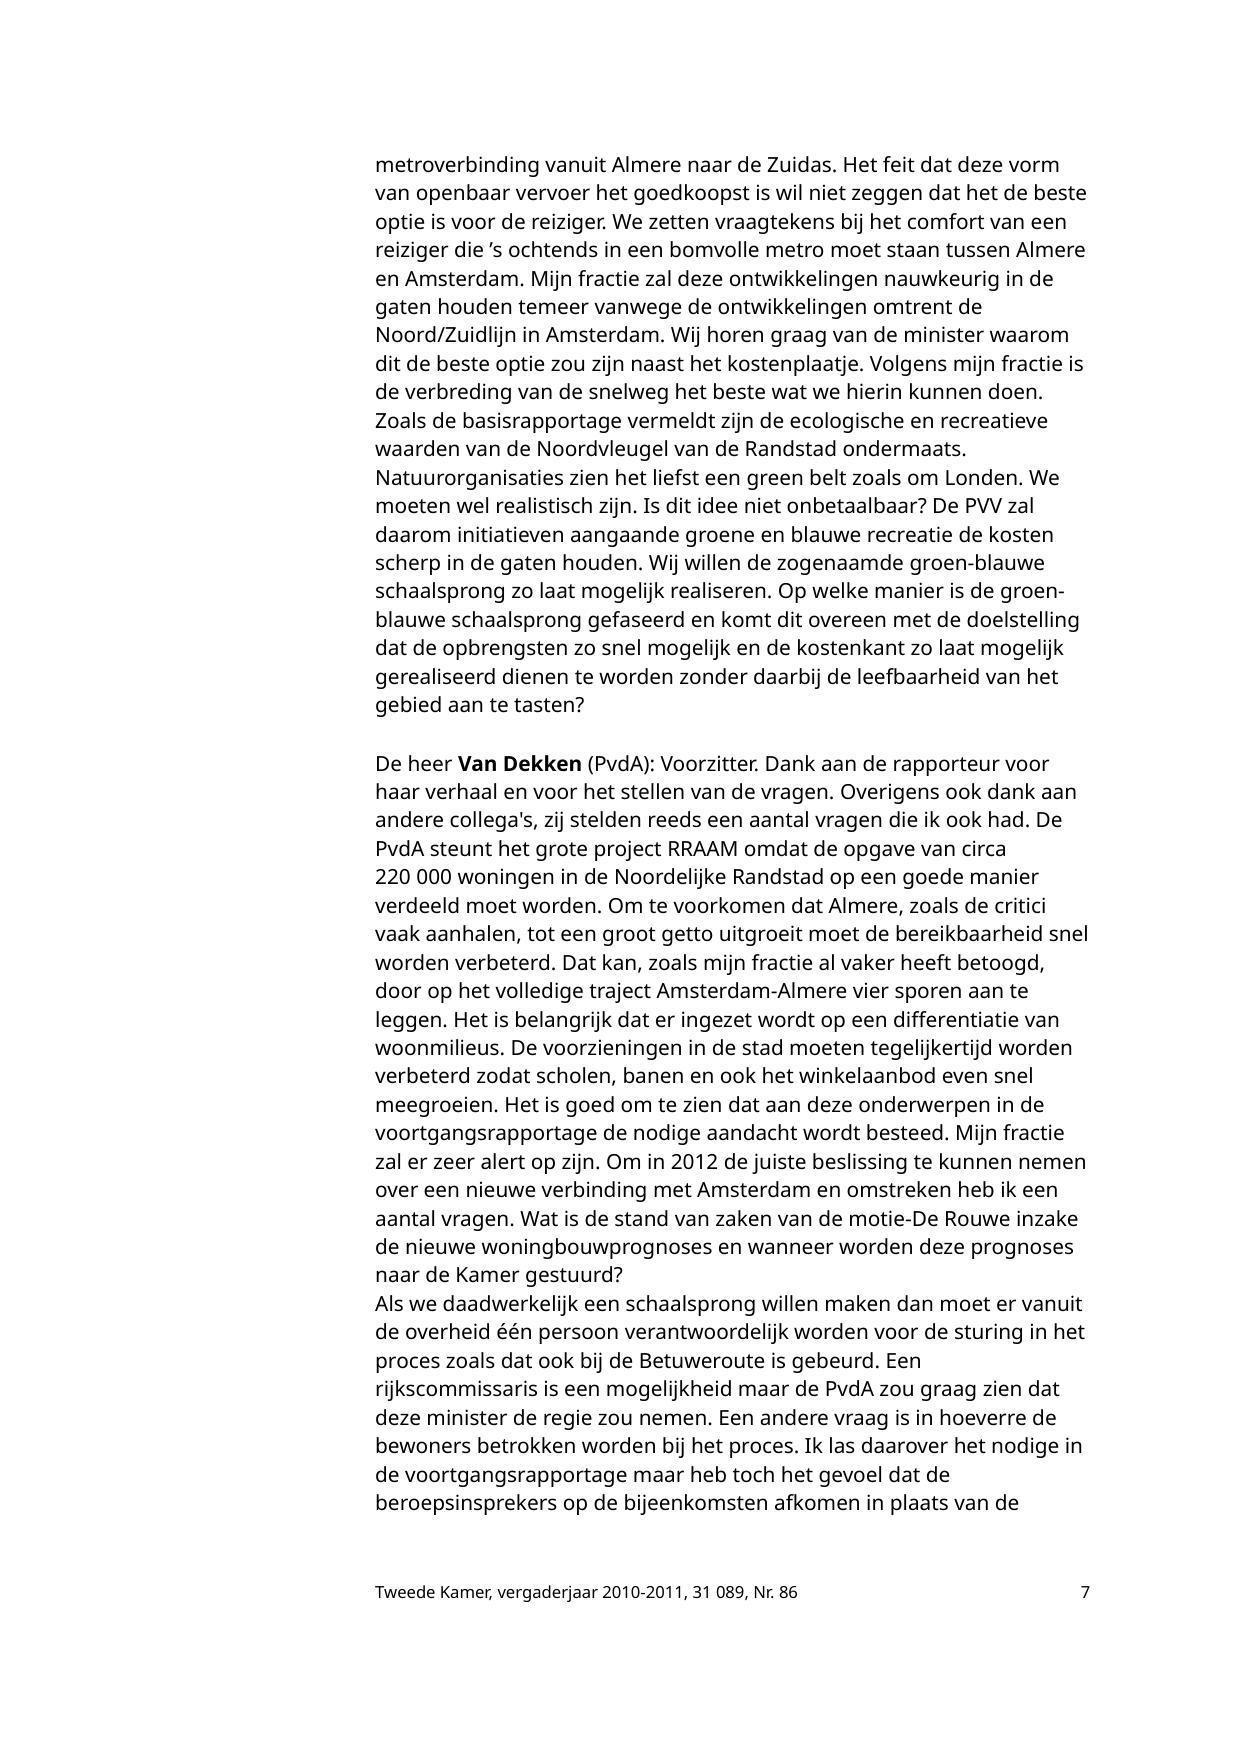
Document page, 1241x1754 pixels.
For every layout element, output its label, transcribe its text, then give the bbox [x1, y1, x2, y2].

text metroverbinding vanuit Almere naar de Zuidas. Het feit dat deze vorm van openbaar vervoer het goedkoopst is wil niet zeggen dat het de beste optie is voor de reiziger. We zetten vraagtekens bij het comfort van een reiziger die ’s ochtends in een bomvolle metro moet staan tussen Almere en Amsterdam. Mijn fractie zal deze ontwikkelingen nauwkeurig in de gaten houden temeer vanwege de ontwikkelingen omtrent de Noord/Zuidlijn in Amsterdam. Wij horen graag van de minister waarom dit de beste optie zou zijn naast het kostenplaatje. Volgens mijn fractie is de verbreding van de snelweg het beste wat we hierin kunnen doen. [375, 150, 1090, 406]
text Zoals de basisrapportage vermeldt zijn de ecologische en recreatieve waarden van de Noordvleugel van de Randstad ondermaats. Natuurorganisaties zien het liefst een green belt zoals om Londen. We moeten wel realistisch zijn. Is dit idee niet onbetaalbaar? De PVV zal daarom initiatieven aangaande groene en blauwe recreatie de kosten scherp in de gaten houden. Wij willen de zogenaamde groen-blauwe schaalsprong zo laat mogelijk realiseren. Op welke manier is de groen-blauwe schaalsprong gefaseerd en komt dit overeen met de doelstelling dat de opbrengsten zo snel mogelijk en de kostenkant zo laat mogelijk gerealiseerd dienen te worden zonder daarbij de leefbaarheid van het gebied aan te tasten? [375, 406, 1090, 719]
text Als we daadwerkelijk een schaalsprong willen maken dan moet er vanuit de overheid één persoon verantwoordelijk worden voor de sturing in het proces zoals dat ook bij de Betuweroute is gebeurd. Een rijkscommissaris is een mogelijkheid maar de PvdA zou graag zien dat deze minister de regie zou nemen. Een andere vraag is in hoeverre de bewoners betrokken worden bij het proces. Ik las daarover het nodige in de voortgangsrapportage maar heb toch het gevoel dat de beroepsinsprekers op de bijeenkomsten afkomen in plaats van de [375, 1289, 1090, 1517]
text De heer Van Dekken (PvdA): Voorzitter. Dank aan de rapporteur voor haar verhaal en voor het stellen van de vragen. Overigens ook dank aan andere collega's, zij stelden reeds een aantal vragen die ik ook had. De PvdA steunt het grote project RRAAM omdat de opgave van circa 220 000 woningen in de Noordelijke Randstad op een goede manier verdeeld moet worden. Om te voorkomen dat Almere, zoals de critici vaak aanhalen, tot een groot getto uitgroeit moet de bereikbaarheid snel worden verbeterd. Dat kan, zoals mijn fractie al vaker heeft betoogd, door op het volledige traject Amsterdam-Almere vier sporen aan te leggen. Het is belangrijk dat er ingezet wordt op een differentiatie van woonmilieus. De voorzieningen in de stad moeten tegelijkertijd worden verbeterd zodat scholen, banen en ook het winkelaanbod even snel meegroeien. Het is goed om te zien dat aan deze onderwerpen in de voortgangsrapportage de nodige aandacht wordt besteed. Mijn fractie zal er zeer alert op zijn. Om in 2012 de juiste beslissing te kunnen nemen over een nieuwe verbinding met Amsterdam en omstreken heb ik een aantal vragen. Wat is de stand van zaken van de motie-De Rouwe inzake de nieuwe woningbouwprognoses en wanneer worden deze prognoses naar de Kamer gestuurd? [375, 749, 1090, 1289]
